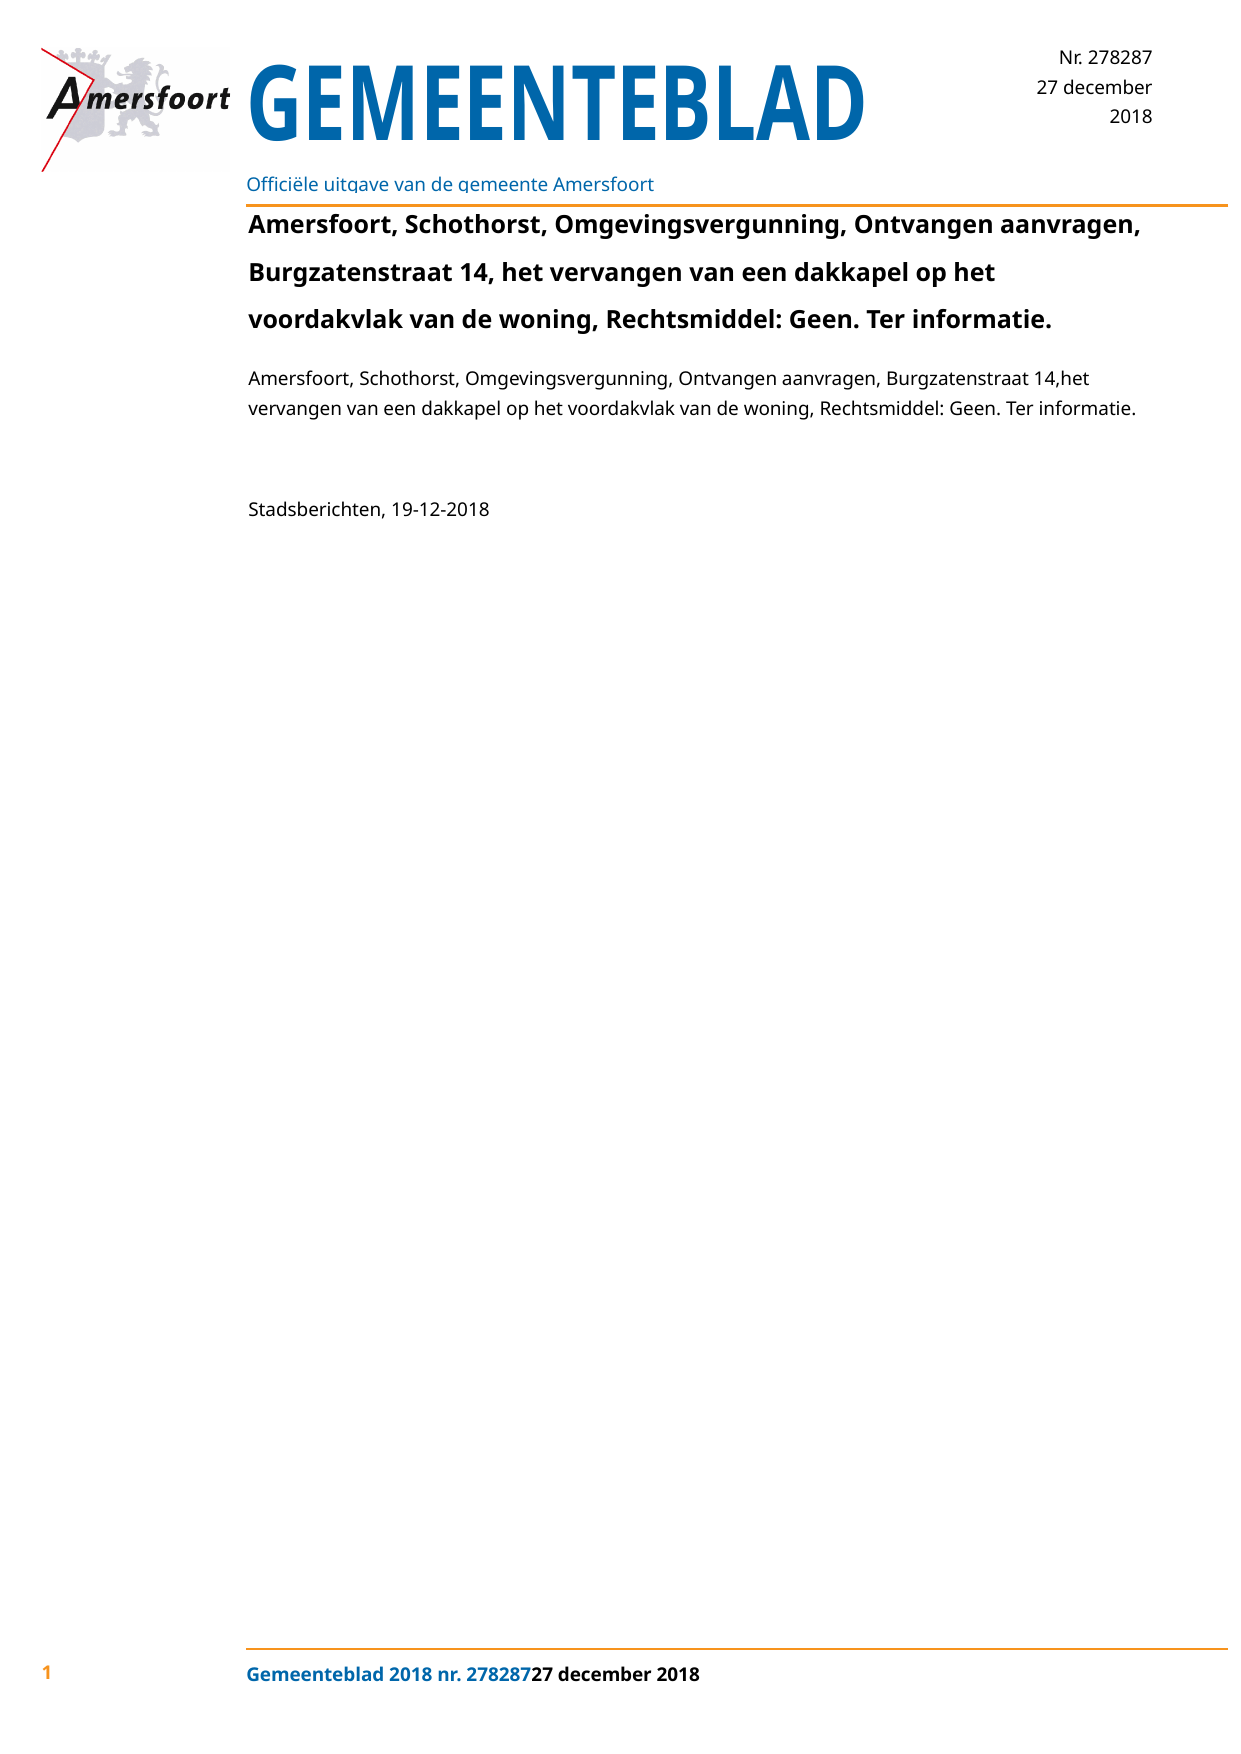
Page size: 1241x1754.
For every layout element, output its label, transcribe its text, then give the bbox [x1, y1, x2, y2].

picture [41, 47, 231, 172]
text Amersfoort, Schothorst, Omgevingsvergunning, Ontvangen aanvragen, Burgzatenstraat 14,het vervangen van een dakkapel op het voordakvlak van de woning, Rechtsmiddel: Geen. Ter informatie. [248, 366, 1152, 421]
text Stadsberichten, 19-12-2018 [248, 496, 1152, 522]
text Amersfoort, Schothorst, Omgevingsvergunning, Ontvangen aanvragen, Burgzatenstraat 14, het vervangen van een dakkapel op het voordakvlak van de woning, Rechtsmiddel: Geen. Ter informatie. [248, 207, 1152, 336]
